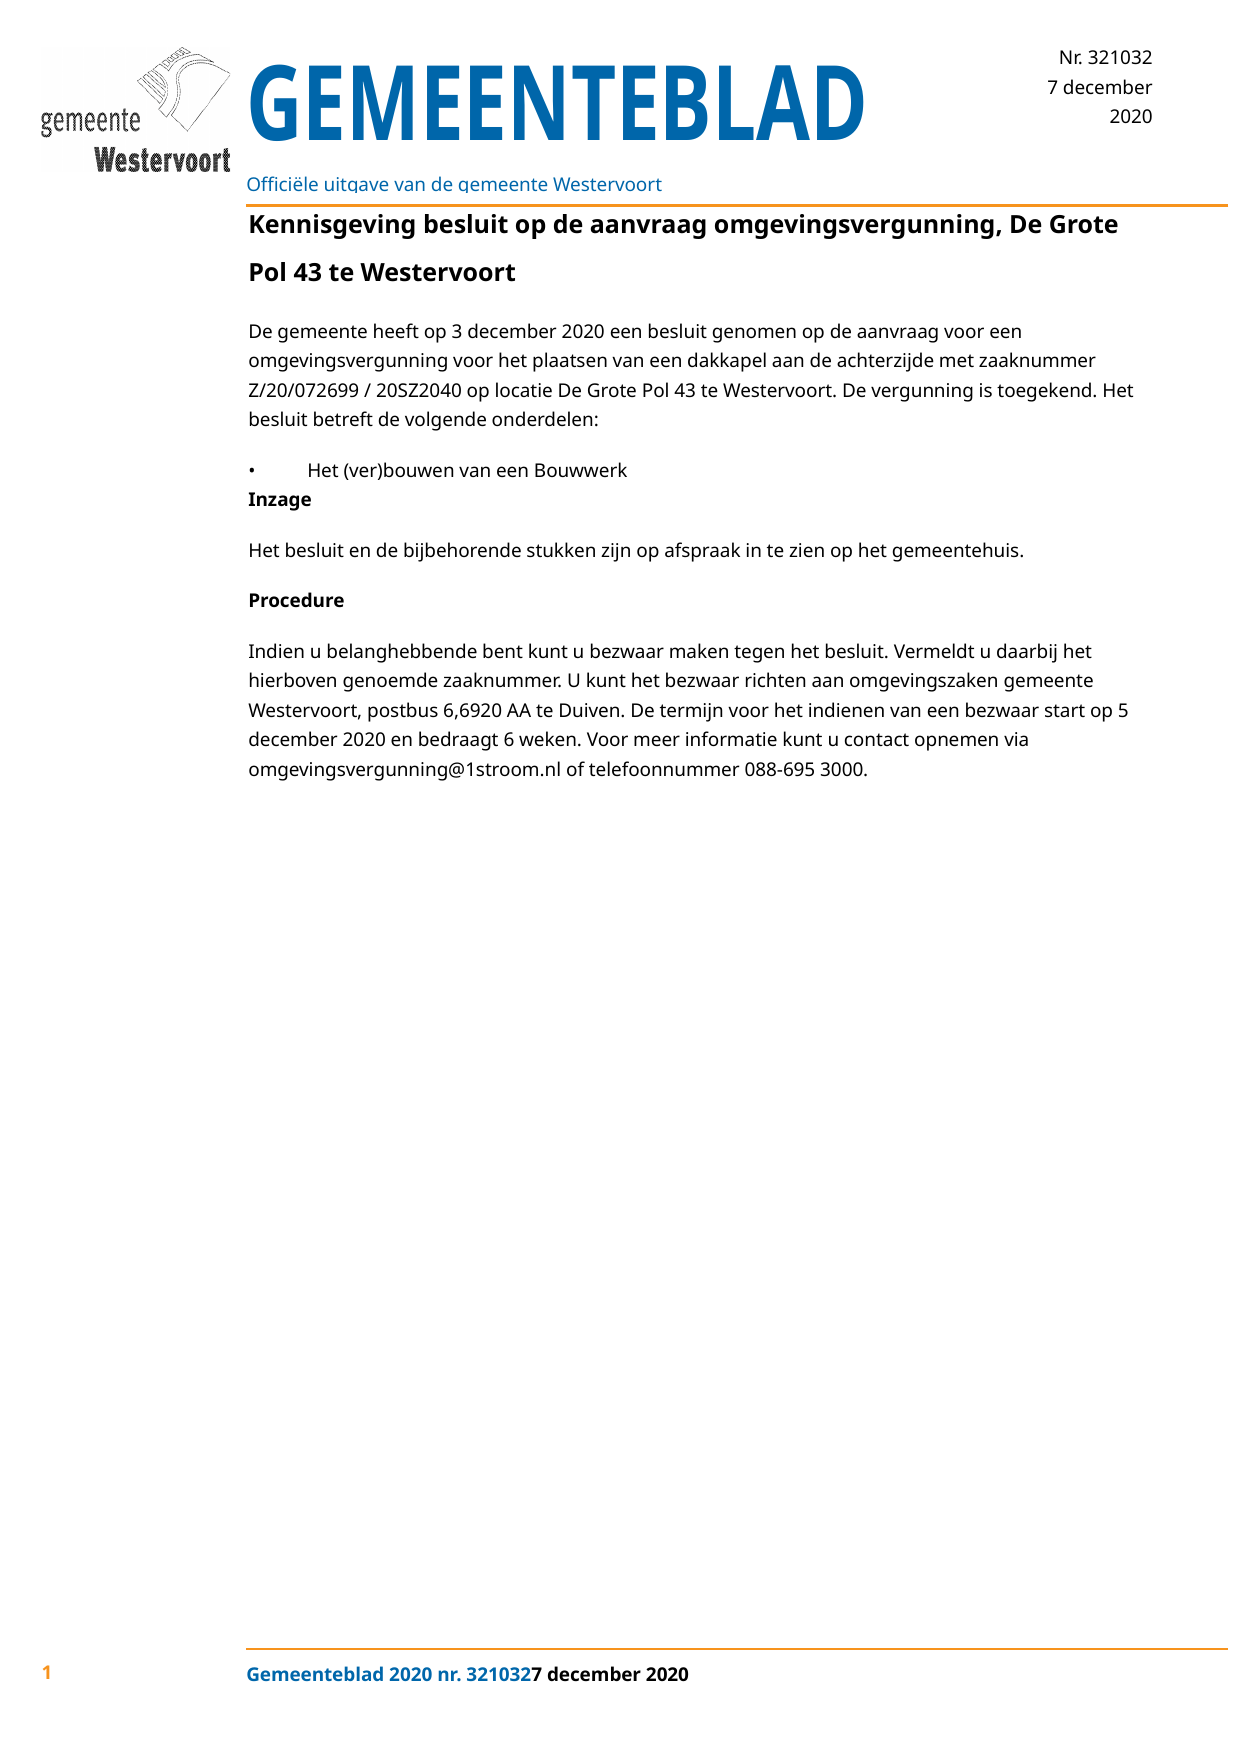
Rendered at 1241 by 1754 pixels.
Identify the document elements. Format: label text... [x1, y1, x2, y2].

text Inzage [248, 487, 1152, 512]
text Indien u belanghebbende bent kunt u bezwaar maken tegen het besluit. Vermeldt u daarbij het hierboven genoemde zaaknummer. U kunt het bezwaar richten aan omgevingszaken gemeente Westervoort, postbus 6,6920 AA te Duiven. De termijn voor het indienen van een bezwaar start op 5 december 2020 en bedraagt 6 weken. Voor meer informatie kunt u contact opnemen via omgevingsvergunning@1stroom.nl of telefoonnummer 088-695 3000. [248, 638, 1152, 782]
list Het (ver)bouwen van een Bouwwerk [248, 457, 1152, 483]
text Procedure [248, 587, 1152, 613]
text Het besluit en de bijbehorende stukken zijn op afspraak in te zien op het gemeentehuis. [248, 537, 1152, 563]
text Kennisgeving besluit op de aanvraag omgevingsvergunning, De Grote Pol 43 te Westervoort [248, 207, 1152, 288]
text De gemeente heeft op 3 december 2020 een besluit genomen op de aanvraag voor een omgevingsvergunning voor het plaatsen van een dakkapel aan de achterzijde met zaaknummer Z/20/072699 / 20SZ2040 op locatie De Grote Pol 43 te Westervoort. De vergunning is toegekend. Het besluit betreft de volgende onderdelen: [248, 318, 1152, 432]
picture [41, 47, 231, 172]
